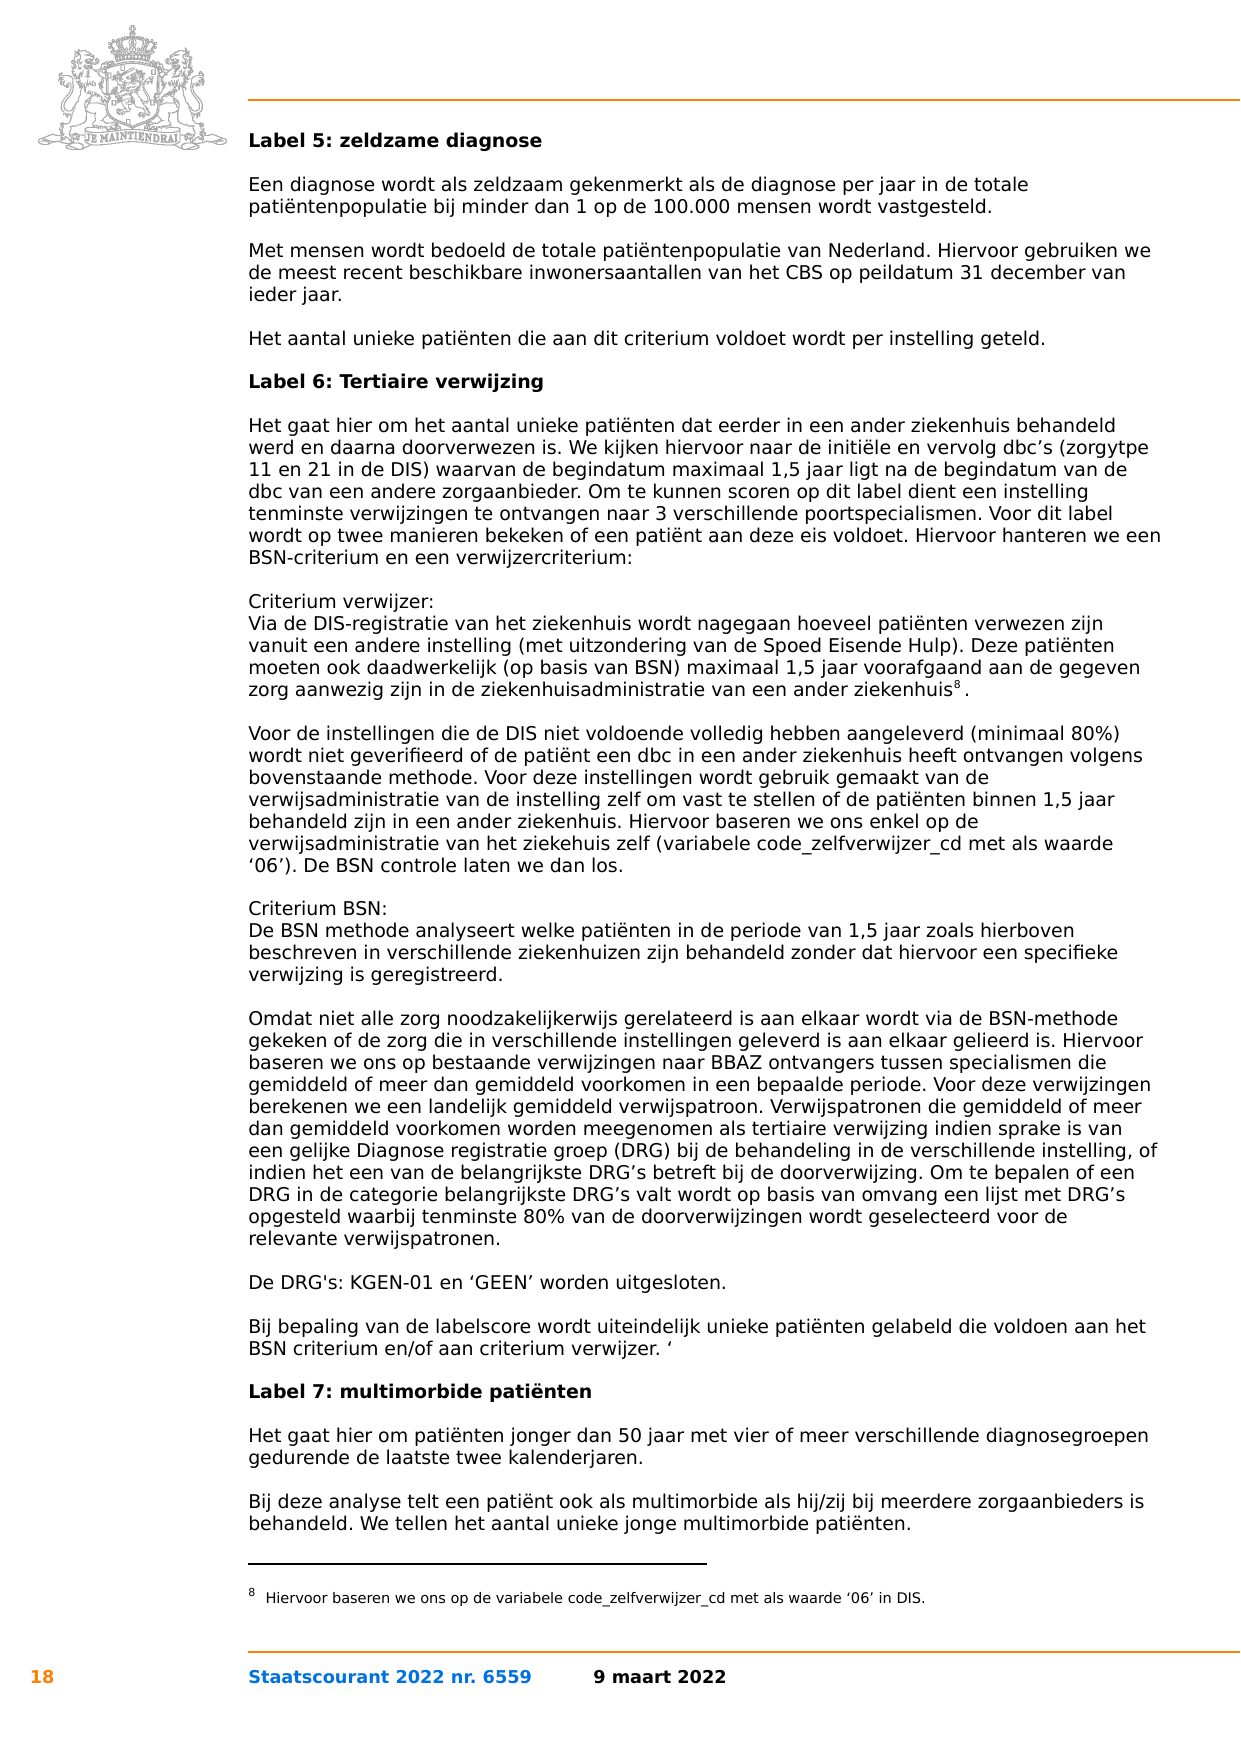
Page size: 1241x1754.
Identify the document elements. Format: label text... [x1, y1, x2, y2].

text Via de DIS-registratie van het ziekenhuis wordt nagegaan hoeveel patiënten verwezen zijn vanuit een andere instelling (met uitzondering van de Spoed Eisende Hulp). Deze patiënten moeten ook daadwerkelijk (op basis van BSN) maximaal 1,5 jaar voorafgaand aan de gegeven zorg aanwezig zijn in de ziekenhuisadministratie van een ander ziekenhuis. [248, 613, 1163, 701]
text Het gaat hier om het aantal unieke patiënten dat eerder in een ander ziekenhuis behandeld werd en daarna doorverwezen is. We kijken hiervoor naar de initiële en vervolg dbc’s (zorgytpe 11 en 21 in de DIS) waarvan de begindatum maximaal 1,5 jaar ligt na de begindatum van de dbc van een andere zorgaanbieder. Om te kunnen scoren op dit label dient een instelling tenminste verwijzingen te ontvangen naar 3 verschillende poortspecialismen. Voor dit label wordt op twee manieren bekeken of een patiënt aan deze eis voldoet. Hiervoor hanteren we een BSN-criterium en een verwijzercriterium: [248, 415, 1163, 569]
picture [38, 25, 227, 150]
text Omdat niet alle zorg noodzakelijkerwijs gerelateerd is aan elkaar wordt via de BSN-methode gekeken of de zorg die in verschillende instellingen geleverd is aan elkaar gelieerd is. Hiervoor baseren we ons op bestaande verwijzingen naar BBAZ ontvangers tussen specialismen die gemiddeld of meer dan gemiddeld voorkomen in een bepaalde periode. Voor deze verwijzingen berekenen we een landelijk gemiddeld verwijspatroon. Verwijspatronen die gemiddeld of meer dan gemiddeld voorkomen worden meegenomen als tertiaire verwijzing indien sprake is van een gelijke Diagnose registratie groep (DRG) bij de behandeling in de verschillende instelling, of indien het een van de belangrijkste DRG’s betreft bij de doorverwijzing. Om te bepalen of een DRG in de categorie belangrijkste DRG’s valt wordt op basis van omvang een lijst met DRG’s opgesteld waarbij tenminste 80% van de doorverwijzingen wordt geselecteerd voor de relevante verwijspatronen. [248, 1008, 1163, 1250]
text Hiervoor baseren we ons op de variabele code_zelfverwijzer_cd met als waarde ‘06’ in DIS. [248, 1586, 1163, 1608]
subtitle Label 5: zeldzame diagnose [248, 130, 1163, 152]
text Met mensen wordt bedoeld de totale patiëntenpopulatie van Nederland. Hiervoor gebruiken we de meest recent beschikbare inwonersaantallen van het CBS op peildatum 31 december van ieder jaar. [248, 239, 1163, 306]
text Een diagnose wordt als zeldzaam gekenmerkt als de diagnose per jaar in de totale patiëntenpopulatie bij minder dan 1 op de 100.000 mensen wordt vastgesteld. [248, 174, 1163, 218]
subtitle Label 6: Tertiaire verwijzing [248, 371, 1163, 393]
text De BSN methode analyseert welke patiënten in de periode van 1,5 jaar zoals hierboven beschreven in verschillende ziekenhuizen zijn behandeld zonder dat hiervoor een specifieke verwijzing is geregistreerd. [248, 920, 1163, 986]
text Het gaat hier om patiënten jonger dan 50 jaar met vier of meer verschillende diagnosegroepen gedurende de laatste twee kalenderjaren. [248, 1425, 1163, 1469]
text Criterium BSN: [248, 898, 1163, 920]
text Bij deze analyse telt een patiënt ook als multimorbide als hij/zij bij meerdere zorgaanbieders is behandeld. We tellen het aantal unieke jonge multimorbide patiënten. [248, 1491, 1163, 1535]
text De DRG's: KGEN-01 en ‘GEEN’ worden uitgesloten. [248, 1272, 1163, 1294]
subtitle Label 7: multimorbide patiënten [248, 1381, 1163, 1403]
text Voor de instellingen die de DIS niet voldoende volledig hebben aangeleverd (minimaal 80%) wordt niet geverifieerd of de patiënt een dbc in een ander ziekenhuis heeft ontvangen volgens bovenstaande methode. Voor deze instellingen wordt gebruik gemaakt van de verwijsadministratie van de instelling zelf om vast te stellen of de patiënten binnen 1,5 jaar behandeld zijn in een ander ziekenhuis. Hiervoor baseren we ons enkel op de verwijsadministratie van het ziekehuis zelf (variabele code_zelfverwijzer_cd met als waarde ‘06’). De BSN controle laten we dan los. [248, 723, 1163, 876]
text Het aantal unieke patiënten die aan dit criterium voldoet wordt per instelling geteld. [248, 327, 1163, 349]
text Bij bepaling van de labelscore wordt uiteindelijk unieke patiënten gelabeld die voldoen aan het BSN criterium en/of aan criterium verwijzer. ‘ [248, 1316, 1163, 1359]
text Criterium verwijzer: [248, 591, 1163, 613]
